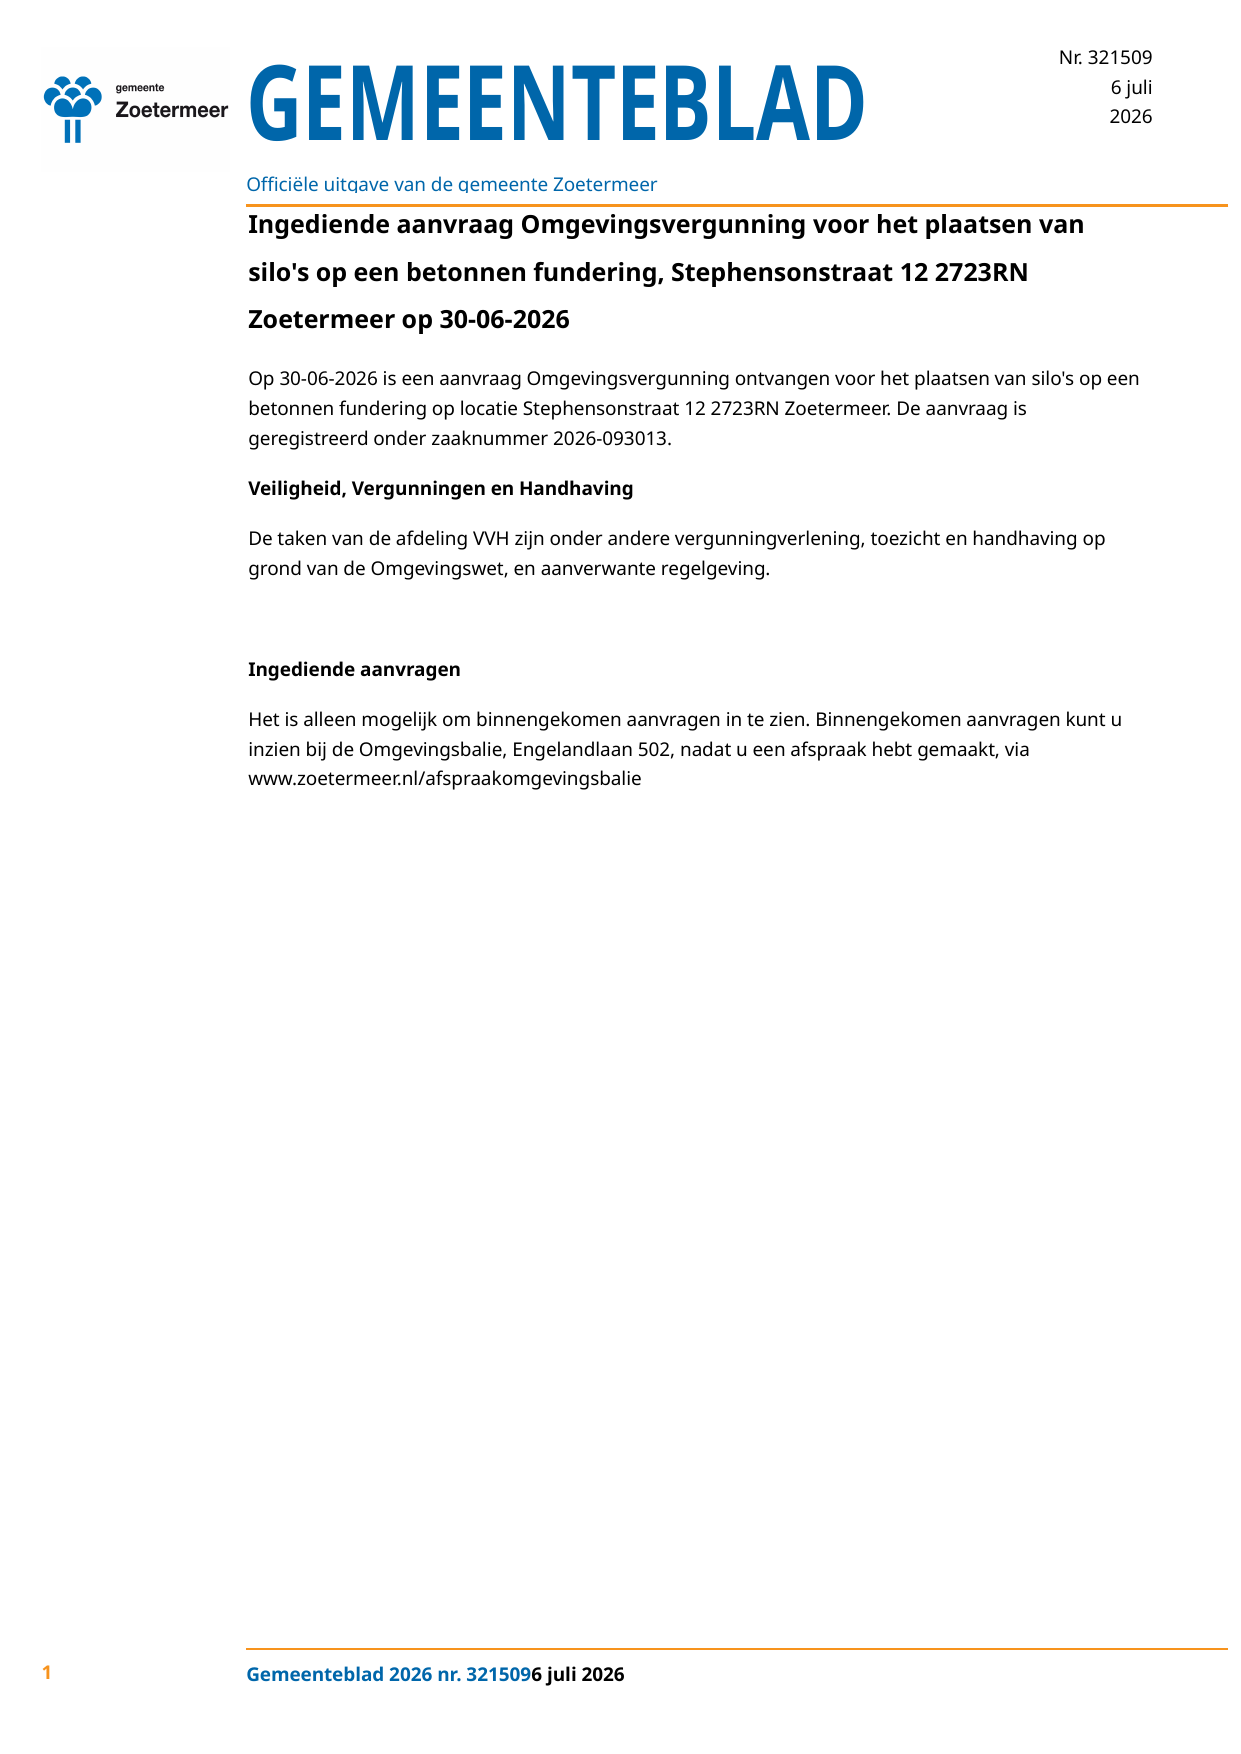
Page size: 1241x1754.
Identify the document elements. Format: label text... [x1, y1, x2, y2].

text Op 30-06-2026 is een aanvraag Omgevingsvergunning ontvangen voor het plaatsen van silo's op een betonnen fundering op locatie Stephensonstraat 12 2723RN Zoetermeer. De aanvraag is geregistreerd onder zaaknummer 2026-093013. [248, 366, 1152, 450]
picture [41, 47, 231, 172]
text Ingediende aanvragen [248, 656, 1152, 682]
text Het is alleen mogelijk om binnengekomen aanvragen in te zien. Binnengekomen aanvragen kunt u inzien bij de Omgevingsbalie, Engelandlaan 502, nadat u een afspraak hebt gemaakt, via www.zoetermeer.nl/afspraakomgevingsbalie [248, 706, 1152, 791]
text De taken van de afdeling VVH zijn onder andere vergunningverlening, toezicht en handhaving op grond van de Omgevingswet, en aanverwante regelgeving. [248, 526, 1152, 581]
text Ingediende aanvraag Omgevingsvergunning voor het plaatsen van silo's op een betonnen fundering, Stephensonstraat 12 2723RN Zoetermeer op 30-06-2026 [248, 207, 1152, 336]
text Veiligheid, Vergunningen en Handhaving [248, 475, 1152, 501]
